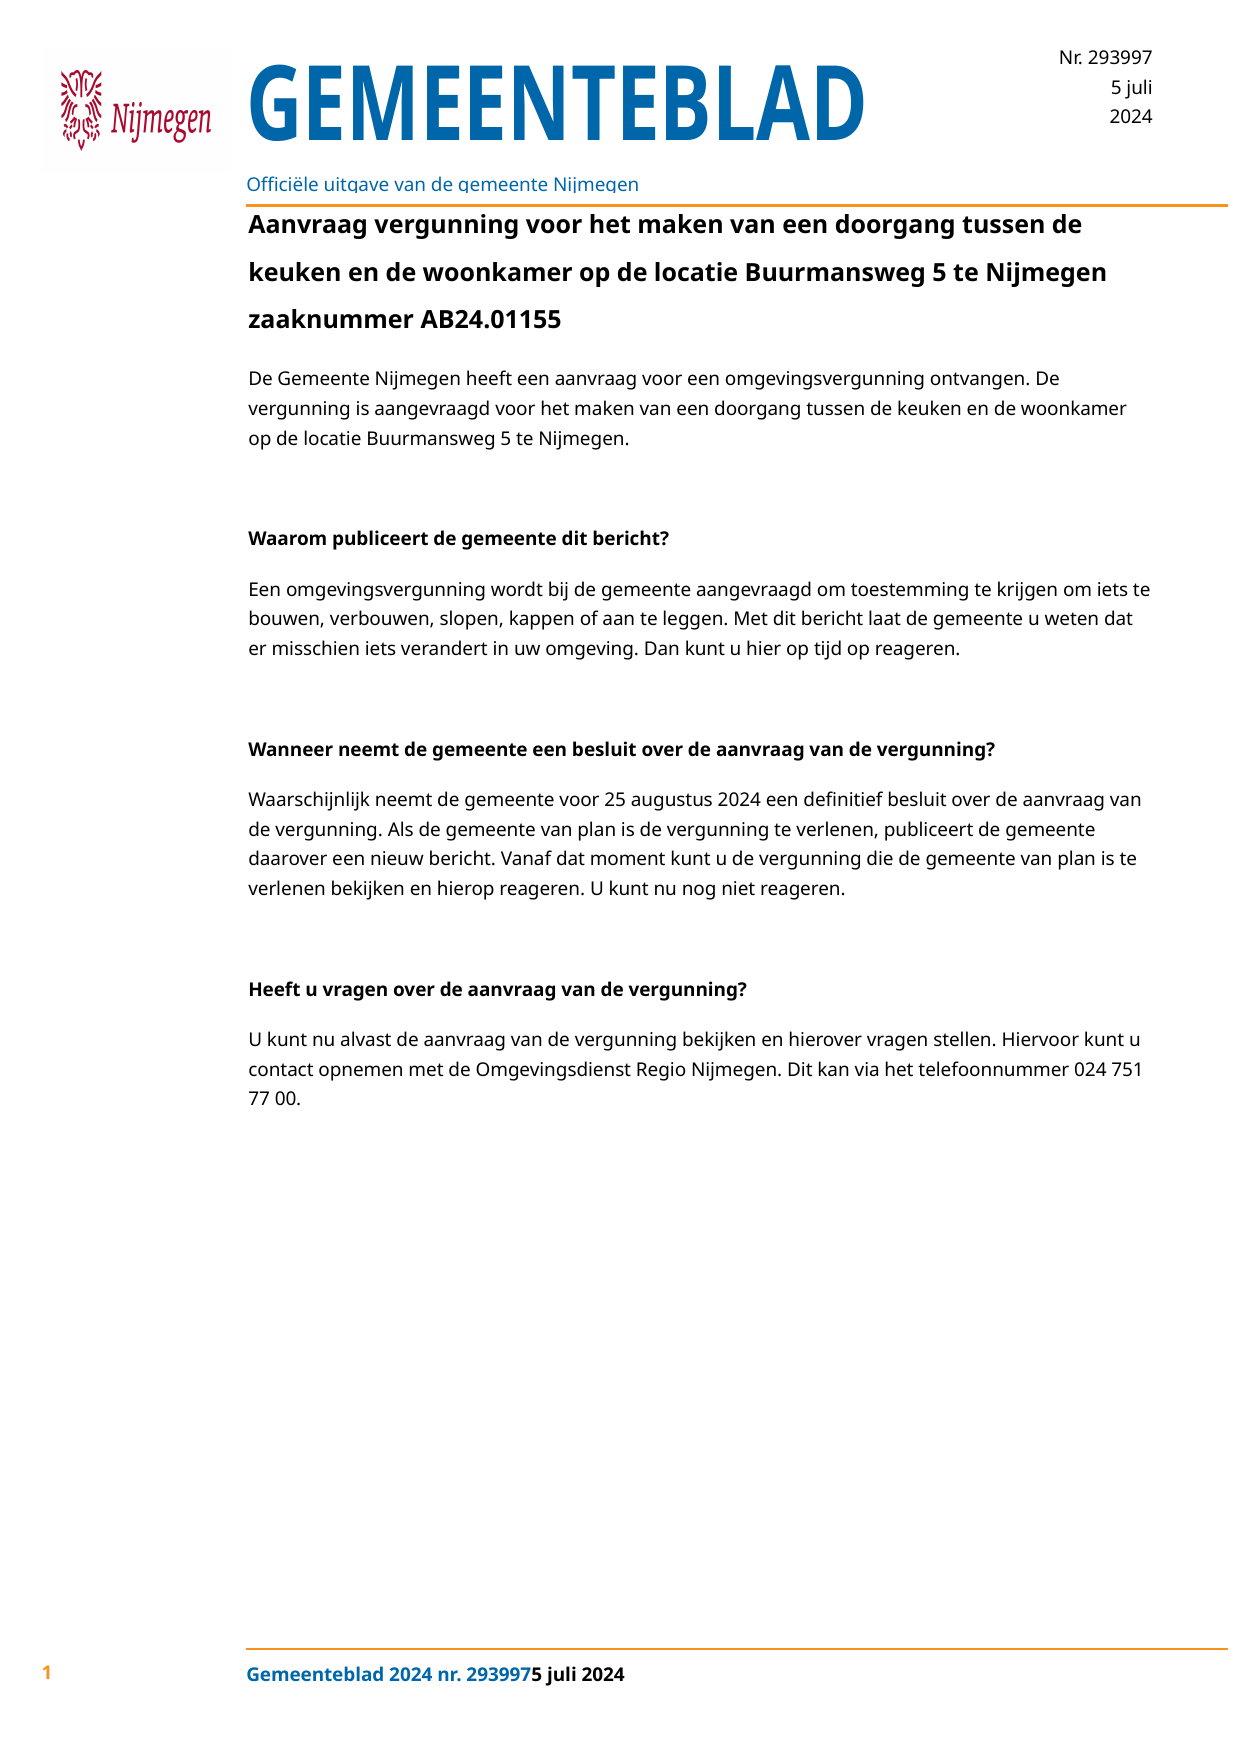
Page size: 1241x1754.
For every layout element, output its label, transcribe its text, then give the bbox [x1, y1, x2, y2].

text De Gemeente Nijmegen heeft een aanvraag voor een omgevingsvergunning ontvangen. De vergunning is aangevraagd voor het maken van een doorgang tussen de keuken en de woonkamer op de locatie Buurmansweg 5 te Nijmegen. [248, 366, 1152, 450]
text Aanvraag vergunning voor het maken van een doorgang tussen de keuken en de woonkamer op de locatie Buurmansweg 5 te Nijmegen zaaknummer AB24.01155 [248, 207, 1152, 336]
picture [41, 47, 231, 172]
text U kunt nu alvast de aanvraag van de vergunning bekijken en hierover vragen stellen. Hiervoor kunt u contact opnemen met de Omgevingsdienst Regio Nijmegen. Dit kan via het telefoonnummer 024 751 77 00. [248, 1026, 1152, 1111]
text Heeft u vragen over de aanvraag van de vergunning? [248, 976, 1152, 1002]
text Een omgevingsvergunning wordt bij de gemeente aangevraagd om toestemming te krijgen om iets te bouwen, verbouwen, slopen, kappen of aan te leggen. Met dit bericht laat de gemeente u weten dat er misschien iets verandert in uw omgeving. Dan kunt u hier op tijd op reageren. [248, 576, 1152, 661]
text Waarschijnlijk neemt de gemeente voor 25 augustus 2024 een definitief besluit over de aanvraag van de vergunning. Als de gemeente van plan is de vergunning te verlenen, publiceert de gemeente daarover een nieuw bericht. Vanaf dat moment kunt u de vergunning die de gemeente van plan is te verlenen bekijken en hierop reageren. U kunt nu nog niet reageren. [248, 786, 1152, 901]
text Wanneer neemt de gemeente een besluit over de aanvraag van de vergunning? [248, 736, 1152, 762]
text Waarom publiceert de gemeente dit bericht? [248, 526, 1152, 551]
